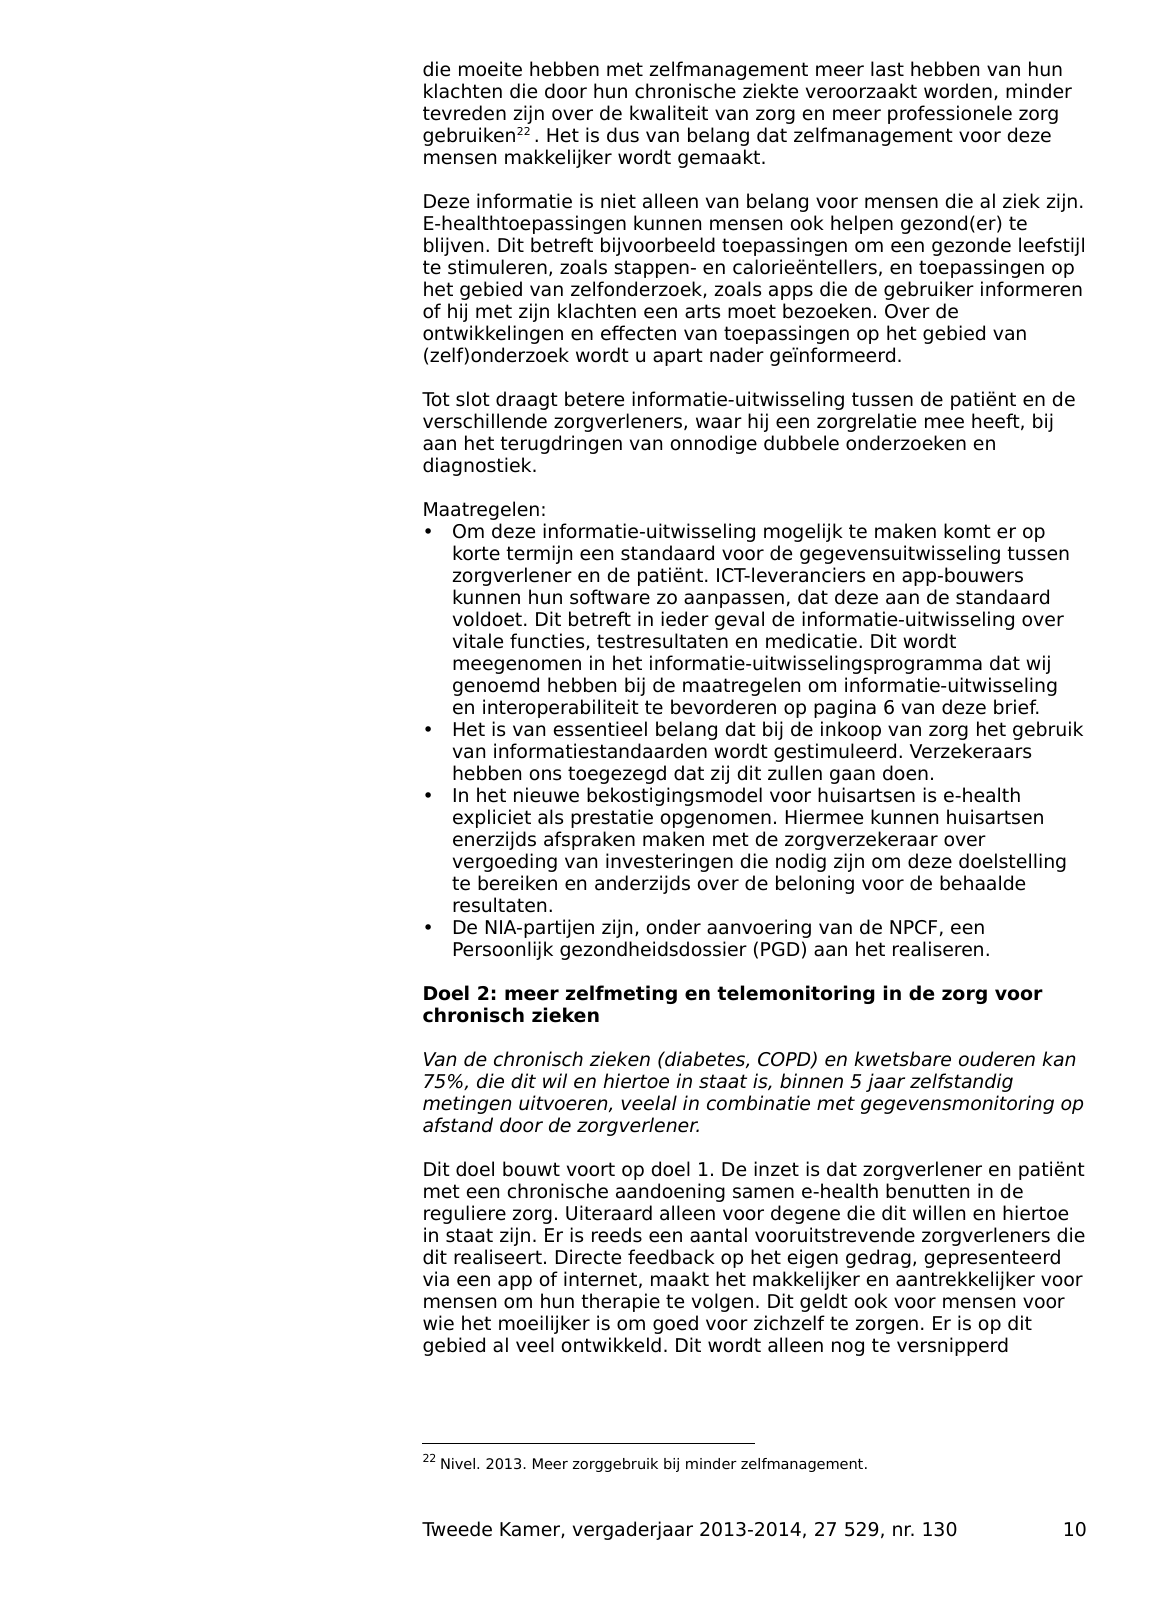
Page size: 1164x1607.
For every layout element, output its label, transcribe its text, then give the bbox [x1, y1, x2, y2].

text Nivel. 2013. Meer zorggebruik bij minder zelfmanagement. [422, 1452, 1087, 1474]
text Deze informatie is niet alleen van belang voor mensen die al ziek zijn. E-healthtoepassingen kunnen mensen ook helpen gezond(er) te blijven. Dit betreft bijvoorbeeld toepassingen om een gezonde leefstijl te stimuleren, zoals stappen- en calorieëntellers, en toepassingen op het gebied van zelfonderzoek, zoals apps die de gebruiker informeren of hij met zijn klachten een arts moet bezoeken. Over de ontwikkelingen en effecten van toepassingen op het gebied van (zelf)onderzoek wordt u apart nader geïnformeerd. [422, 191, 1087, 367]
text die moeite hebben met zelfmanagement meer last hebben van hun klachten die door hun chronische ziekte veroorzaakt worden, minder tevreden zijn over de kwaliteit van zorg en meer professionele zorg gebruiken. Het is dus van belang dat zelfmanagement voor deze mensen makkelijker wordt gemaakt. [422, 59, 1087, 169]
text Tot slot draagt betere informatie-uitwisseling tussen de patiënt en de verschillende zorgverleners, waar hij een zorgrelatie mee heeft, bij aan het terugdringen van onnodige dubbele onderzoeken en diagnostiek. [422, 389, 1087, 477]
subtitle Doel 2: meer zelfmeting en telemonitoring in de zorg voor chronisch zieken [422, 983, 1087, 1027]
text Maatregelen: [422, 499, 1087, 521]
text Van de chronisch zieken (diabetes, COPD) en kwetsbare ouderen kan 75%, die dit wil en hiertoe in staat is, binnen 5 jaar zelfstandig metingen uitvoeren, veelal in combinatie met gegevensmonitoring op afstand door de zorgverlener. [422, 1049, 1087, 1137]
text • In het nieuwe bekostigingsmodel voor huisartsen is e-health expliciet als prestatie opgenomen. Hiermee kunnen huisartsen enerzijds afspraken maken met de zorgverzekeraar over vergoeding van investeringen die nodig zijn om deze doelstelling te bereiken en anderzijds over de beloning voor de behaalde resultaten. [422, 785, 1087, 917]
text • Om deze informatie-uitwisseling mogelijk te maken komt er op korte termijn een standaard voor de gegevensuitwisseling tussen zorgverlener en de patiënt. ICT-leveranciers en app-bouwers kunnen hun software zo aanpassen, dat deze aan de standaard voldoet. Dit betreft in ieder geval de informatie-uitwisseling over vitale functies, testresultaten en medicatie. Dit wordt meegenomen in het informatie-uitwisselingsprogramma dat wij genoemd hebben bij de maatregelen om informatie-uitwisseling en interoperabiliteit te bevorderen op pagina 6 van deze brief. [422, 521, 1087, 719]
text • De NIA-partijen zijn, onder aanvoering van de NPCF, een Persoonlijk gezondheidsdossier (PGD) aan het realiseren. [422, 917, 1087, 961]
text Dit doel bouwt voort op doel 1. De inzet is dat zorgverlener en patiënt met een chronische aandoening samen e-health benutten in de reguliere zorg. Uiteraard alleen voor degene die dit willen en hiertoe in staat zijn. Er is reeds een aantal vooruitstrevende zorgverleners die dit realiseert. Directe feedback op het eigen gedrag, gepresenteerd via een app of internet, maakt het makkelijker en aantrekkelijker voor mensen om hun therapie te volgen. Dit geldt ook voor mensen voor wie het moeilijker is om goed voor zichzelf te zorgen. Er is op dit gebied al veel ontwikkeld. Dit wordt alleen nog te versnipperd [422, 1159, 1087, 1357]
text • Het is van essentieel belang dat bij de inkoop van zorg het gebruik van informatiestandaarden wordt gestimuleerd. Verzekeraars hebben ons toegezegd dat zij dit zullen gaan doen. [422, 719, 1087, 785]
